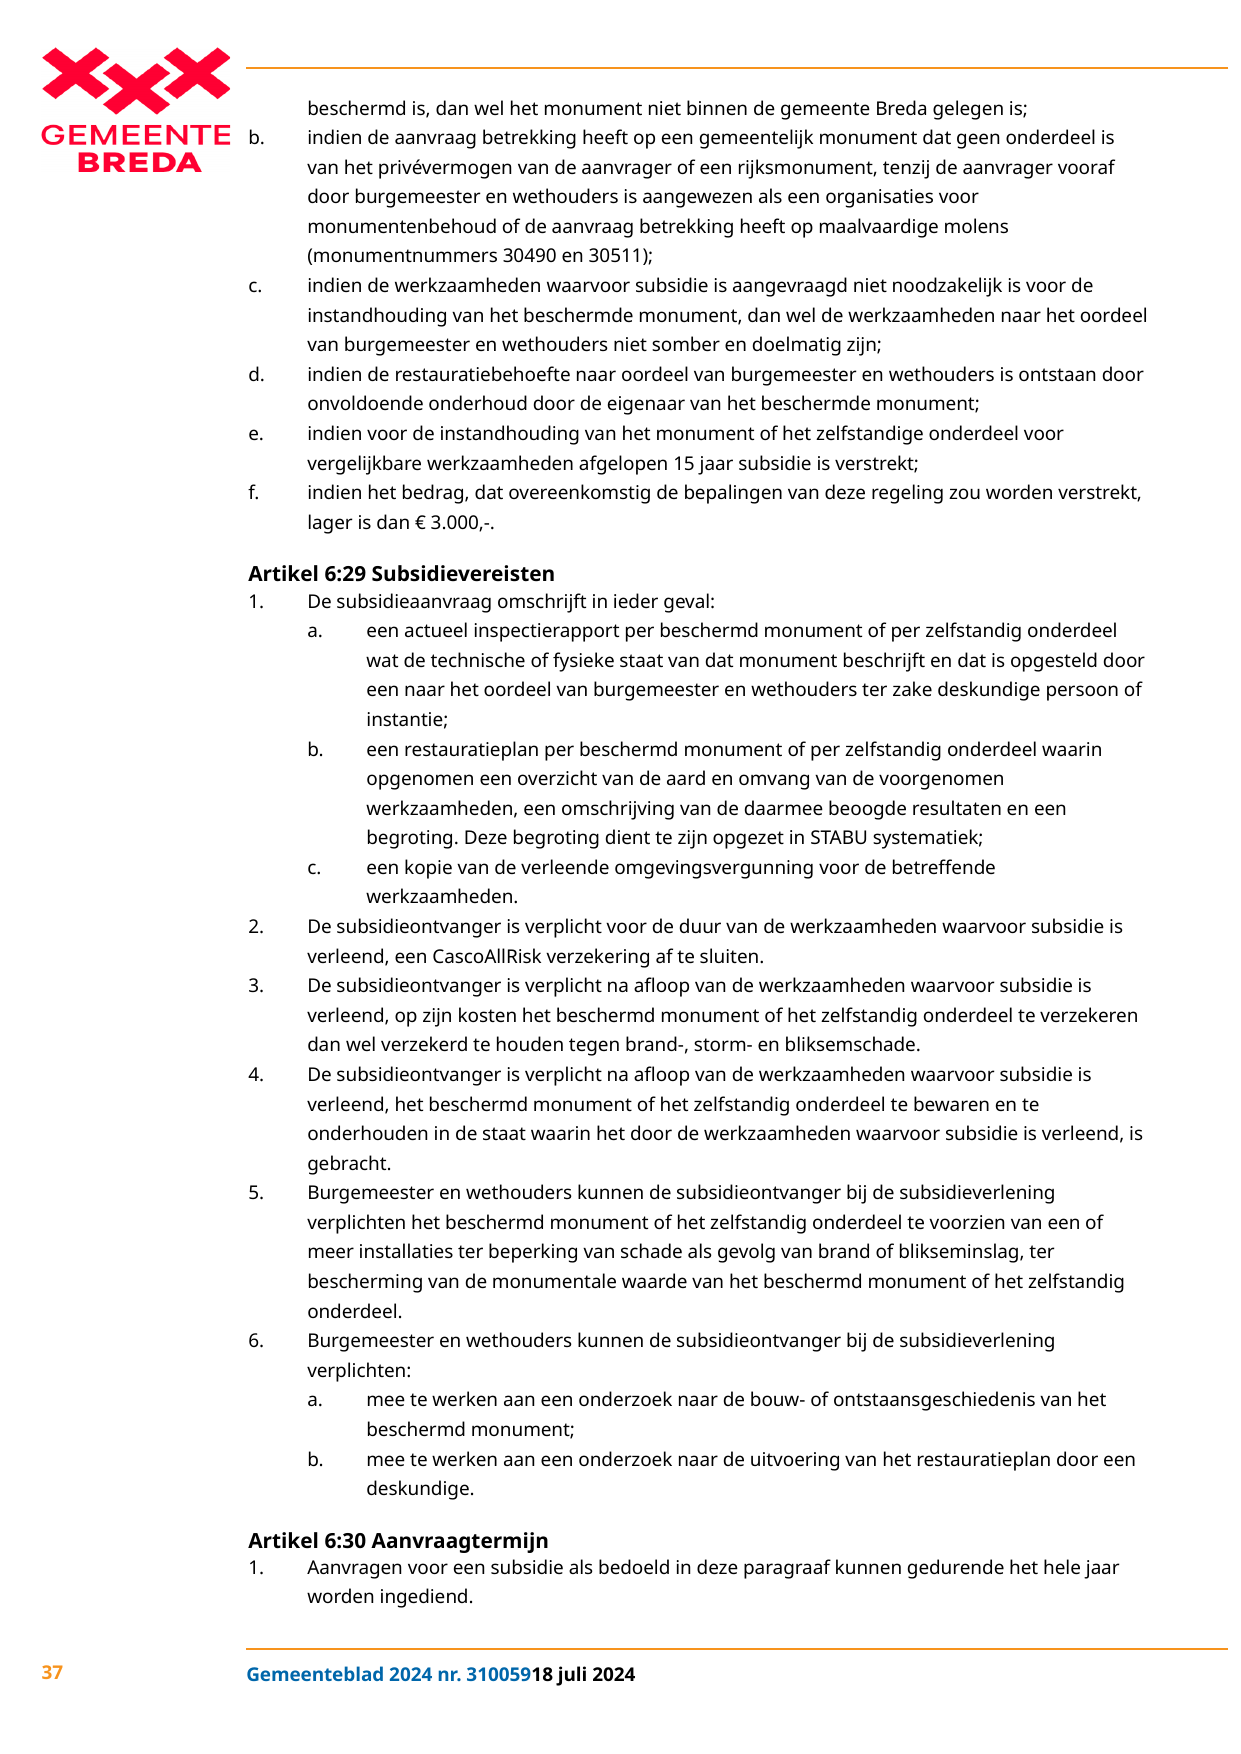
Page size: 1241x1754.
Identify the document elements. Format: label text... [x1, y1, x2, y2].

list De subsidieaanvraag omschrijft in ieder geval: [248, 588, 1152, 613]
list een actueel inspectierapport per beschermd monument of per zelfstandig onderdeel wat de technische of fysieke staat van dat monument beschrijft en dat is opgesteld door een naar het oordeel van burgemeester en wethouders ter zake deskundige persoon of instantie; [307, 617, 1152, 732]
list De subsidieontvanger is verplicht na afloop van de werkzaamheden waarvoor subsidie is verleend, het beschermd monument of het zelfstandig onderdeel te bewaren en te onderhouden in de staat waarin het door de werkzaamheden waarvoor subsidie is verleend, is gebracht. [248, 1061, 1152, 1176]
list een kopie van de verleende omgevingsvergunning voor de betreffende werkzaamheden. [307, 854, 1152, 909]
list Aanvragen voor een subsidie als bedoeld in deze paragraaf kunnen gedurende het hele jaar worden ingediend. [248, 1554, 1152, 1609]
list indien de aanvraag betrekking heeft op een gemeentelijk monument dat geen onderdeel is van het privévermogen van de aanvrager of een rijksmonument, tenzij de aanvrager vooraf door burgemeester en wethouders is aangewezen als een organisaties voor monumentenbehoud of de aanvraag betrekking heeft op maalvaardige molens (monumentnummers 30490 en 30511); [248, 124, 1152, 268]
list indien de restauratiebehoefte naar oordeel van burgemeester en wethouders is ontstaan door onvoldoende onderhoud door de eigenaar van het beschermde monument; [248, 361, 1152, 416]
list Burgemeester en wethouders kunnen de subsidieontvanger bij de subsidieverlening verplichten: [248, 1327, 1152, 1383]
list mee te werken aan een onderzoek naar de bouw- of ontstaansgeschiedenis van het beschermd monument; [307, 1387, 1152, 1442]
list indien voor de instandhouding van het monument of het zelfstandige onderdeel voor vergelijkbare werkzaamheden afgelopen 15 jaar subsidie is verstrekt; [248, 420, 1152, 476]
list indien de werkzaamheden waarvoor subsidie is aangevraagd niet noodzakelijk is voor de instandhouding van het beschermde monument, dan wel de werkzaamheden naar het oordeel van burgemeester en wethouders niet somber en doelmatig zijn; [248, 272, 1152, 357]
list indien het bedrag, dat overeenkomstig de bepalingen van deze regeling zou worden verstrekt, lager is dan € 3.000,-. [248, 479, 1152, 535]
list een restauratieplan per beschermd monument of per zelfstandig onderdeel waarin opgenomen een overzicht van de aard en omvang van de voorgenomen werkzaamheden, een omschrijving van de daarmee beoogde resultaten en een begroting. Deze begroting dient te zijn opgezet in STABU systematiek; [307, 736, 1152, 850]
list Burgemeester en wethouders kunnen de subsidieontvanger bij de subsidieverlening verplichten het beschermd monument of het zelfstandig onderdeel te voorzien van een of meer installaties ter beperking van schade als gevolg van brand of blikseminslag, ter bescherming van de monumentale waarde van het beschermd monument of het zelfstandig onderdeel. [248, 1179, 1152, 1323]
text Artikel 6:29 Subsidievereisten [248, 559, 1152, 588]
list beschermd is, dan wel het monument niet binnen de gemeente Breda gelegen is; [248, 95, 1152, 121]
picture [41, 47, 231, 172]
text Artikel 6:30 Aanvraagtermijn [248, 1526, 1152, 1554]
list De subsidieontvanger is verplicht voor de duur van de werkzaamheden waarvoor subsidie is verleend, een CascoAllRisk verzekering af te sluiten. [248, 913, 1152, 968]
list De subsidieontvanger is verplicht na afloop van de werkzaamheden waarvoor subsidie is verleend, op zijn kosten het beschermd monument of het zelfstandig onderdeel te verzekeren dan wel verzekerd te houden tegen brand-, storm- en bliksemschade. [248, 972, 1152, 1057]
list mee te werken aan een onderzoek naar de uitvoering van het restauratieplan door een deskundige. [307, 1446, 1152, 1501]
